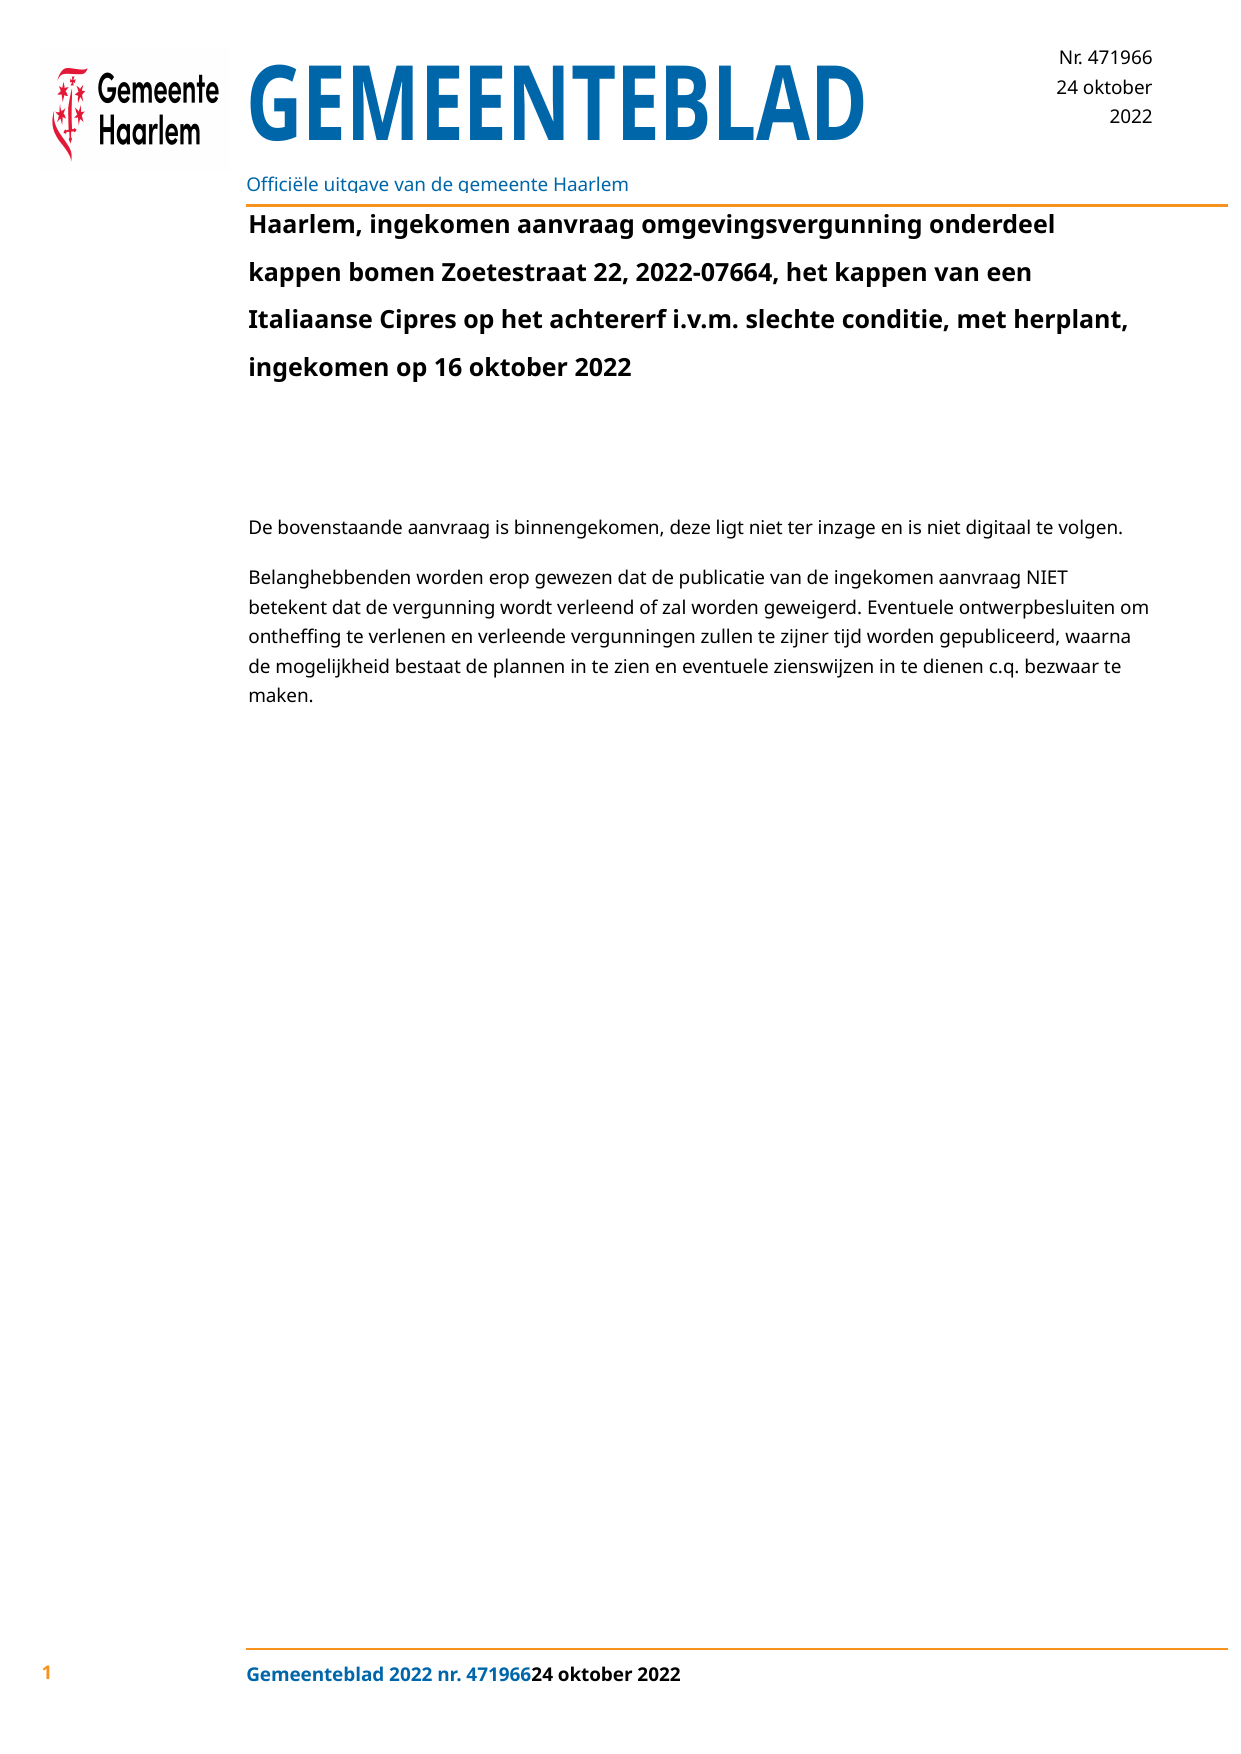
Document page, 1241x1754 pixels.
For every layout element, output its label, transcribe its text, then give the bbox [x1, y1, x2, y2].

text De bovenstaande aanvraag is binnengekomen, deze ligt niet ter inzage en is niet digitaal te volgen. [248, 514, 1152, 540]
text Belanghebbenden worden erop gewezen dat de publicatie van de ingekomen aanvraag NIET betekent dat de vergunning wordt verleend of zal worden geweigerd. Eventuele ontwerpbesluiten om ontheffing te verlenen en verleende vergunningen zullen te zijner tijd worden gepubliceerd, waarna de mogelijkheid bestaat de plannen in te zien en eventuele zienswijzen in te dienen c.q. bezwaar te maken. [248, 564, 1152, 708]
text Haarlem, ingekomen aanvraag omgevingsvergunning onderdeel kappen bomen Zoetestraat 22, 2022-07664, het kappen van een Italiaanse Cipres op het achtererf i.v.m. slechte conditie, met herplant, ingekomen op 16 oktober 2022 [248, 207, 1152, 384]
picture [41, 47, 231, 172]
